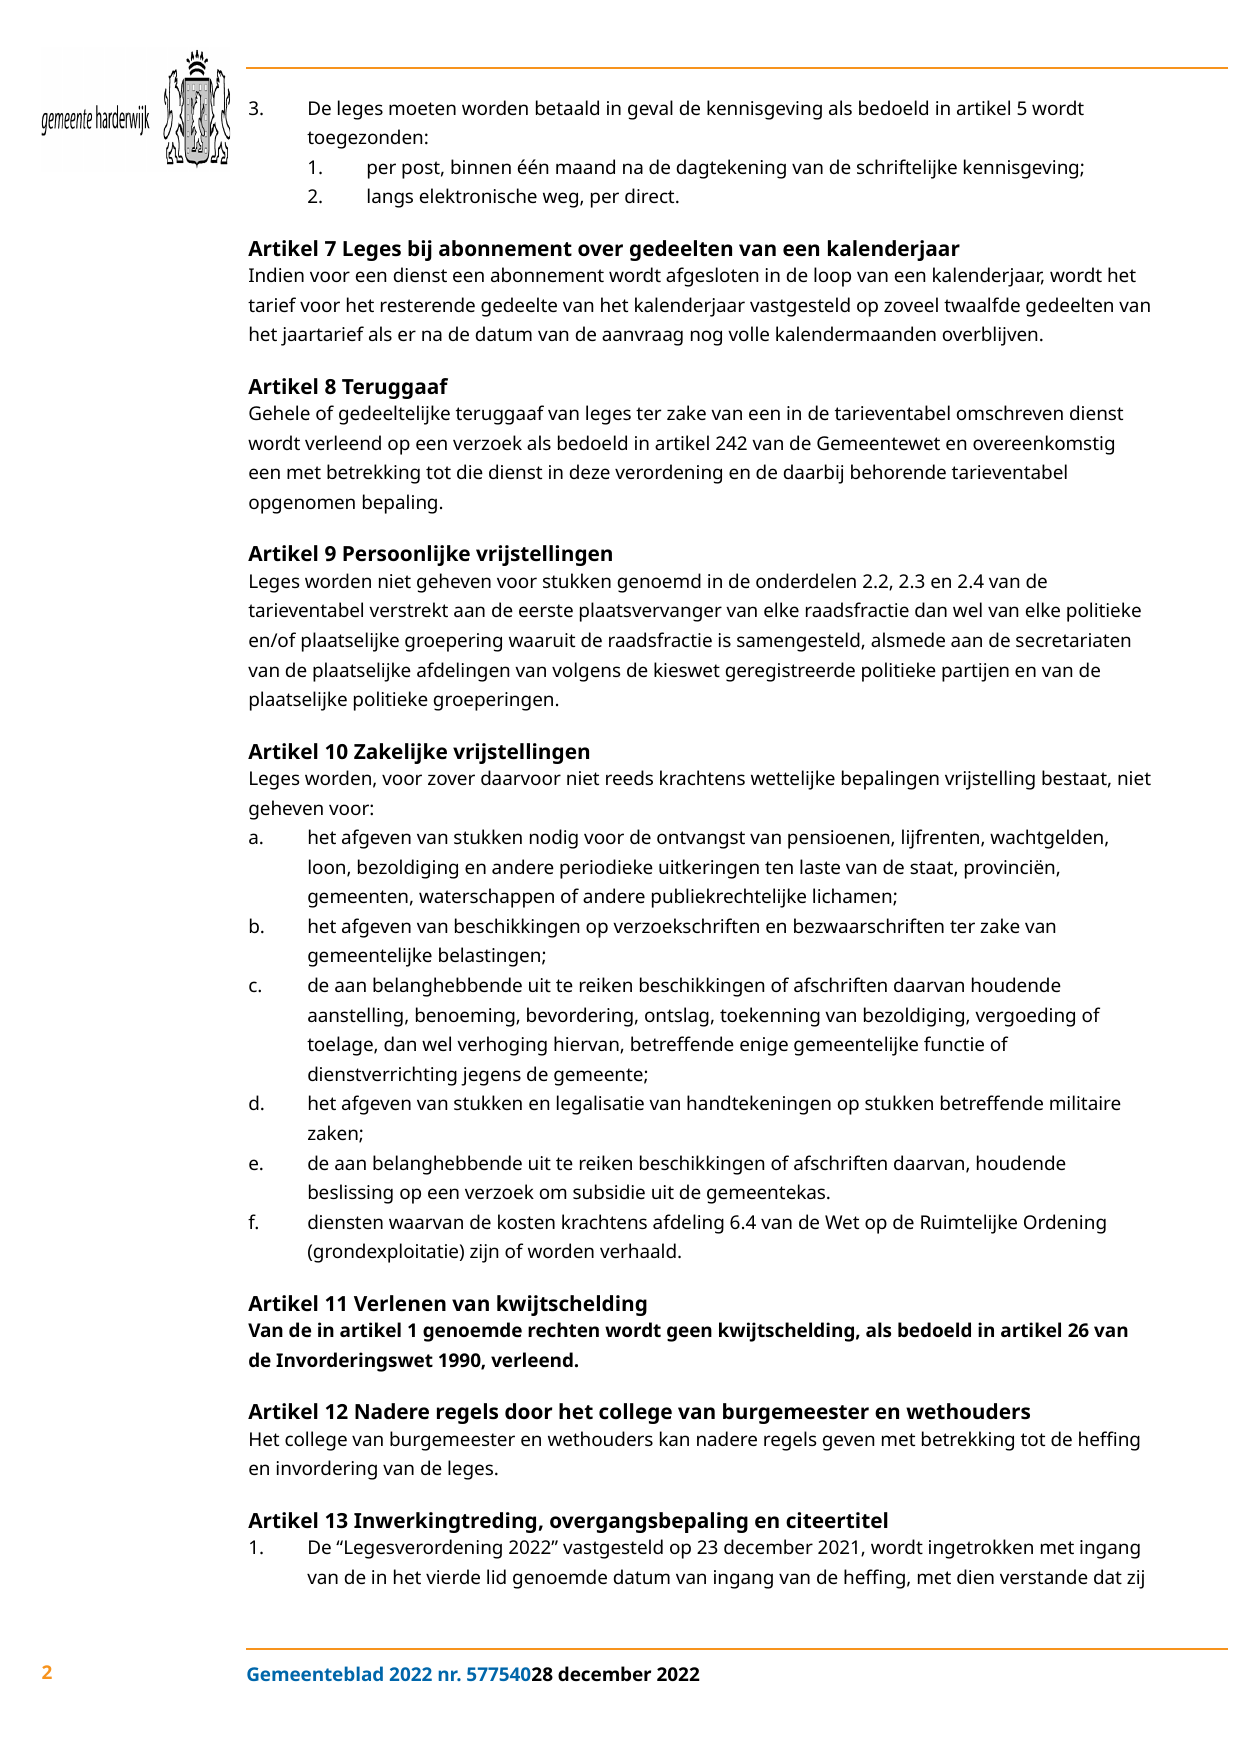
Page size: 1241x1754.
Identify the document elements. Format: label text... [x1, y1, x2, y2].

text Artikel 10 Zakelijke vrijstellingen [248, 737, 1152, 765]
list De “Legesverordening 2022” vastgesteld op 23 december 2021, wordt ingetrokken met ingang van de in het vierde lid genoemde datum van ingang van de heffing, met dien verstande dat zij [248, 1534, 1152, 1589]
list het afgeven van stukken nodig voor de ontvangst van pensioenen, lijfrenten, wachtgelden, loon, bezoldiging en andere periodieke uitkeringen ten laste van de staat, provinciën, gemeenten, waterschappen of andere publiekrechtelijke lichamen; [248, 824, 1152, 909]
text Van de in artikel 1 genoemde rechten wordt geen kwijtschelding, als bedoeld in artikel 26 van de Invorderingswet 1990, verleend. [248, 1317, 1152, 1373]
text Gehele of gedeeltelijke teruggaaf van leges ter zake van een in de tarieventabel omschreven dienst wordt verleend op een verzoek als bedoeld in artikel 242 van de Gemeentewet en overeenkomstig een met betrekking tot die dienst in deze verordening en de daarbij behorende tarieventabel opgenomen bepaling. [248, 400, 1152, 515]
list diensten waarvan de kosten krachtens afdeling 6.4 van de Wet op de Ruimtelijke Ordening (grondexploitatie) zijn of worden verhaald. [248, 1209, 1152, 1264]
list de aan belanghebbende uit te reiken beschikkingen of afschriften daarvan, houdende beslissing op een verzoek om subsidie uit de gemeentekas. [248, 1150, 1152, 1205]
text Leges worden niet geheven voor stukken genoemd in de onderdelen 2.2, 2.3 en 2.4 van de tarieventabel verstrekt aan de eerste plaatsvervanger van elke raadsfractie dan wel van elke politieke en/of plaatselijke groepering waaruit de raadsfractie is samengesteld, alsmede aan de secretariaten van de plaatselijke afdelingen van volgens de kieswet geregistreerde politieke partijen en van de plaatselijke politieke groeperingen. [248, 568, 1152, 712]
text Artikel 9 Persoonlijke vrijstellingen [248, 539, 1152, 568]
text Het college van burgemeester en wethouders kan nadere regels geven met betrekking tot de heffing en invordering van de leges. [248, 1426, 1152, 1481]
text Indien voor een dienst een abonnement wordt afgesloten in de loop van een kalenderjaar, wordt het tarief voor het resterende gedeelte van het kalenderjaar vastgesteld op zoveel twaalfde gedeelten van het jaartarief als er na de datum van de aanvraag nog volle kalendermaanden overblijven. [248, 262, 1152, 347]
text Artikel 11 Verlenen van kwijtschelding [248, 1289, 1152, 1317]
list de aan belanghebbende uit te reiken beschikkingen of afschriften daarvan houdende aanstelling, benoeming, bevordering, ontslag, toekenning van bezoldiging, vergoeding of toelage, dan wel verhoging hiervan, betreffende enige gemeentelijke functie of dienstverrichting jegens de gemeente; [248, 972, 1152, 1087]
list langs elektronische weg, per direct. [307, 183, 1152, 209]
list het afgeven van stukken en legalisatie van handtekeningen op stukken betreffende militaire zaken; [248, 1091, 1152, 1146]
list het afgeven van beschikkingen op verzoekschriften en bezwaarschriften ter zake van gemeentelijke belastingen; [248, 913, 1152, 968]
text Artikel 8 Teruggaaf [248, 372, 1152, 400]
text Artikel 12 Nadere regels door het college van burgemeester en wethouders [248, 1397, 1152, 1426]
text Artikel 7 Leges bij abonnement over gedeelten van een kalenderjaar [248, 234, 1152, 262]
list per post, binnen één maand na de dagtekening van de schriftelijke kennisgeving; [307, 154, 1152, 180]
picture [41, 47, 231, 172]
text Leges worden, voor zover daarvoor niet reeds krachtens wettelijke bepalingen vrijstelling bestaat, niet geheven voor: [248, 765, 1152, 821]
text Artikel 13 Inwerkingtreding, overgangsbepaling en citeertitel [248, 1506, 1152, 1534]
list De leges moeten worden betaald in geval de kennisgeving als bedoeld in artikel 5 wordt toegezonden: [248, 95, 1152, 150]
